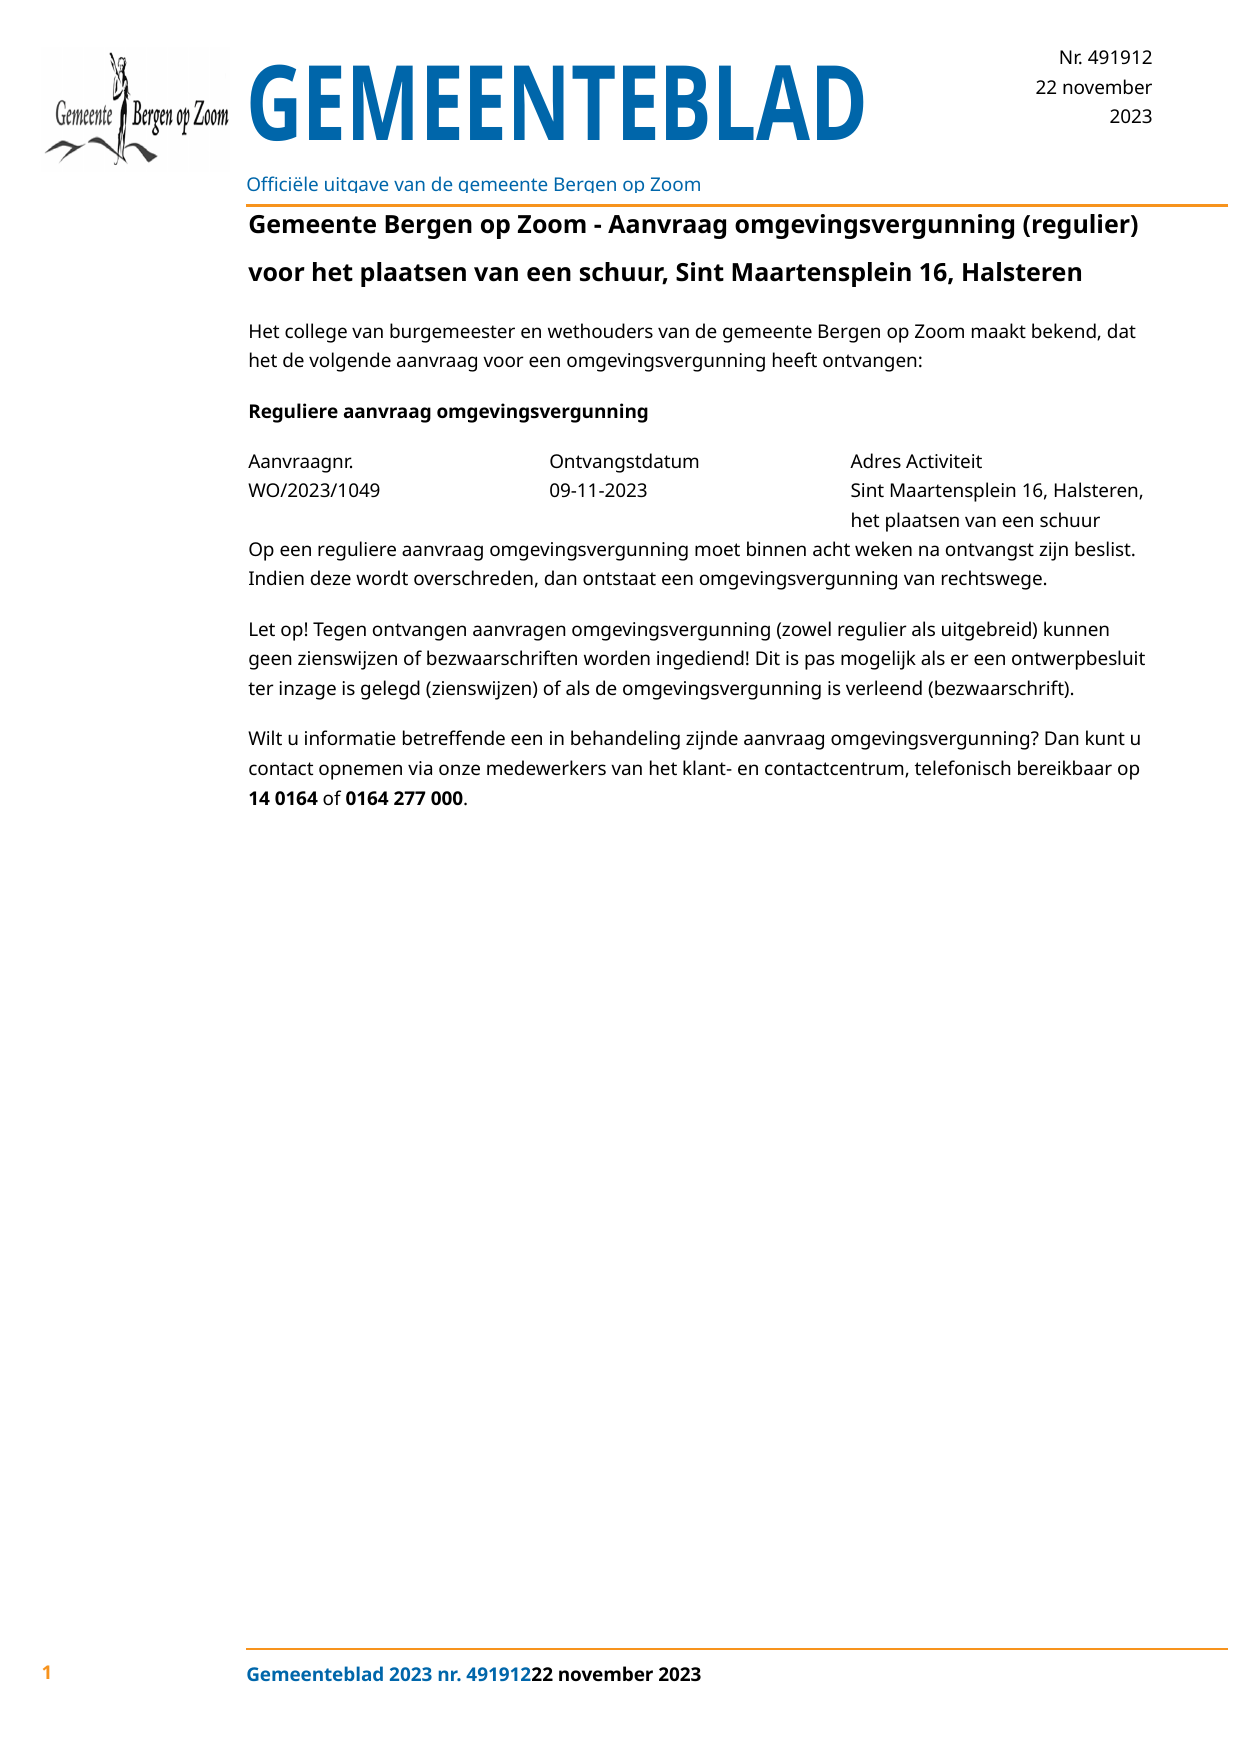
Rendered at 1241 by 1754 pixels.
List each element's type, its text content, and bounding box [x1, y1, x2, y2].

text Het college van burgemeester en wethouders van de gemeente Bergen op Zoom maakt bekend, dat het de volgende aanvraag voor een omgevingsvergunning heeft ontvangen: [248, 318, 1152, 373]
table_header Sint Maartensplein 16, Halsteren, het plaatsen van een schuur [850, 478, 1152, 533]
table_header Ontvangstdatum [549, 449, 850, 474]
text Wilt u informatie betreffende een in behandeling zijnde aanvraag omgevingsvergunning? Dan kunt u contact opnemen via onze medewerkers van het klant- en contactcentrum, telefonisch bereikbaar op 14 0164 of 0164 277 000. [248, 726, 1152, 811]
table_header WO/2023/1049 [248, 478, 549, 533]
table_header 09-11-2023 [549, 478, 850, 533]
picture [41, 47, 231, 172]
text Reguliere aanvraag omgevingsvergunning [248, 398, 1152, 424]
table_header Aanvraagnr. [248, 449, 549, 474]
text Let op! Tegen ontvangen aanvragen omgevingsvergunning (zowel regulier als uitgebreid) kunnen geen zienswijzen of bezwaarschriften worden ingediend! Dit is pas mogelijk als er een ontwerpbesluit ter inzage is gelegd (zienswijzen) of als de omgevingsvergunning is verleend (bezwaarschrift). [248, 616, 1152, 701]
text Gemeente Bergen op Zoom - Aanvraag omgevingsvergunning (regulier) voor het plaatsen van een schuur, Sint Maartensplein 16, Halsteren [248, 207, 1152, 288]
table_header Adres Activiteit [850, 449, 1152, 474]
text Op een reguliere aanvraag omgevingsvergunning moet binnen acht weken na ontvangst zijn beslist. Indien deze wordt overschreden, dan ontstaat een omgevingsvergunning van rechtswege. [248, 536, 1152, 591]
